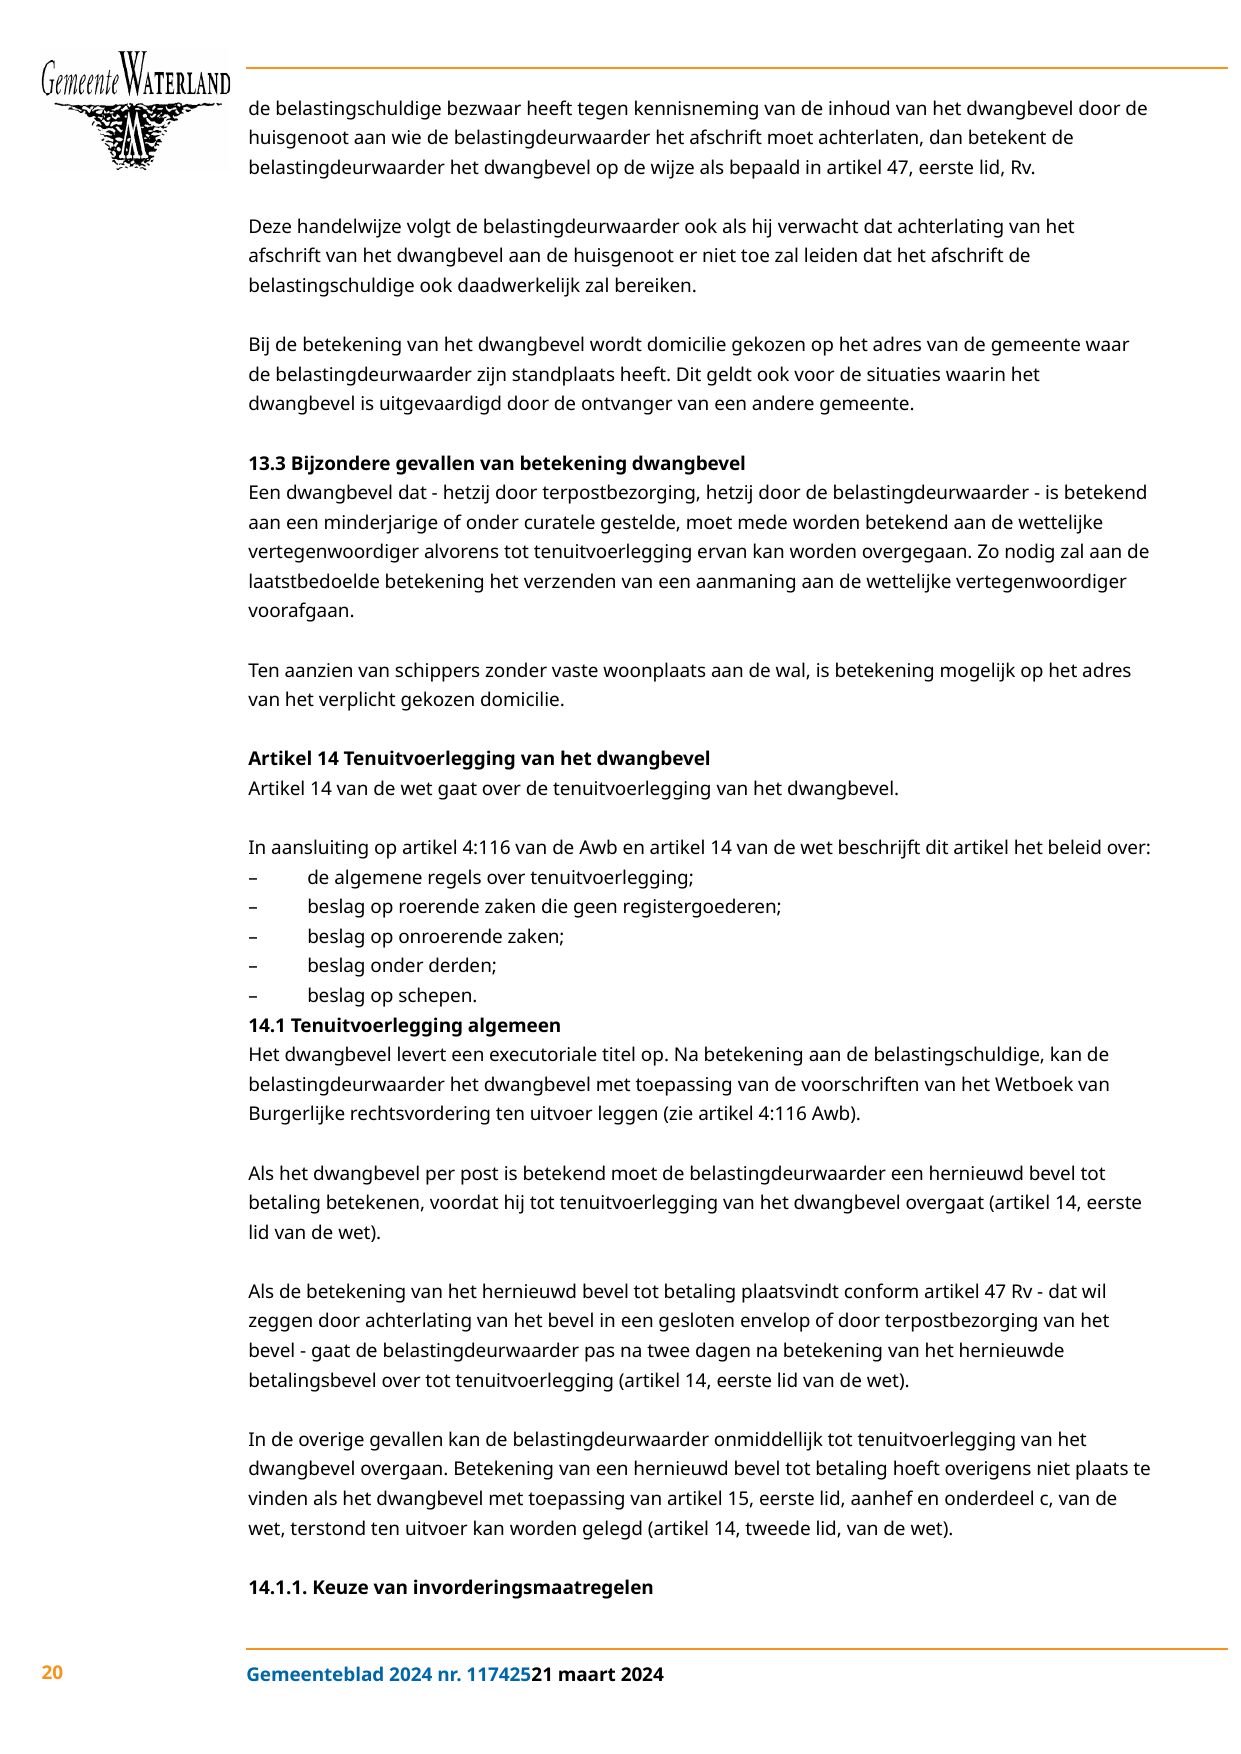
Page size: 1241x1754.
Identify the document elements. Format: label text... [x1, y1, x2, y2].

text Artikel 14 Tenuitvoerlegging van het dwangbevel [248, 746, 1152, 771]
text Ten aanzien van schippers zonder vaste woonplaats aan de wal, is betekening mogelijk op het adres van het verplicht gekozen domicilie. [248, 657, 1152, 712]
text Als het dwangbevel per post is betekend moet de belastingdeurwaarder een hernieuwd bevel tot betaling betekenen, voordat hij tot tenuitvoerlegging van het dwangbevel overgaat (artikel 14, eerste lid van de wet). [248, 1160, 1152, 1245]
text Bij de betekening van het dwangbevel wordt domicilie gekozen op het adres van de gemeente waar de belastingdeurwaarder zijn standplaats heeft. Dit geldt ook voor de situaties waarin het dwangbevel is uitgevaardigd door de ontvanger van een andere gemeente. [248, 331, 1152, 416]
text Het dwangbevel levert een executoriale titel op. Na betekening aan de belastingschuldige, kan de belastingdeurwaarder het dwangbevel met toepassing van de voorschriften van het Wetboek van Burgerlijke rechtsvordering ten uitvoer leggen (zie artikel 4:116 Awb). [248, 1041, 1152, 1126]
list beslag op onroerende zaken; [248, 923, 1152, 949]
picture [41, 47, 231, 172]
text Deze handelwijze volgt de belastingdeurwaarder ook als hij verwacht dat achterlating van het afschrift van het dwangbevel aan de huisgenoot er niet toe zal leiden dat het afschrift de belastingschuldige ook daadwerkelijk zal bereiken. [248, 213, 1152, 298]
text In aansluiting op artikel 4:116 van de Awb en artikel 14 van de wet beschrijft dit artikel het beleid over: [248, 834, 1152, 860]
list beslag onder derden; [248, 953, 1152, 978]
text Een dwangbevel dat - hetzij door terpostbezorging, hetzij door de belastingdeurwaarder - is betekend aan een minderjarige of onder curatele gestelde, moet mede worden betekend aan de wettelijke vertegenwoordiger alvorens tot tenuitvoerlegging ervan kan worden overgegaan. Zo nodig zal aan de laatstbedoelde betekening het verzenden van een aanmaning aan de wettelijke vertegenwoordiger voorafgaan. [248, 479, 1152, 623]
text Als de betekening van het hernieuwd bevel tot betaling plaatsvindt conform artikel 47 Rv - dat wil zeggen door achterlating van het bevel in een gesloten envelop of door terpostbezorging van het bevel - gaat de belastingdeurwaarder pas na twee dagen na betekening van het hernieuwde betalingsbevel over tot tenuitvoerlegging (artikel 14, eerste lid van de wet). [248, 1278, 1152, 1393]
text de belastingschuldige bezwaar heeft tegen kennisneming van de inhoud van het dwangbevel door de huisgenoot aan wie de belastingdeurwaarder het afschrift moet achterlaten, dan betekent de belastingdeurwaarder het dwangbevel op de wijze als bepaald in artikel 47, eerste lid, Rv. [248, 95, 1152, 180]
text In de overige gevallen kan de belastingdeurwaarder onmiddellijk tot tenuitvoerlegging van het dwangbevel overgaan. Betekening van een hernieuwd bevel tot betaling hoeft overigens niet plaats te vinden als het dwangbevel met toepassing van artikel 15, eerste lid, aanhef en onderdeel c, van de wet, terstond ten uitvoer kan worden gelegd (artikel 14, tweede lid, van de wet). [248, 1426, 1152, 1541]
text 14.1.1. Keuze van invorderingsmaatregelen [248, 1574, 1152, 1600]
text Artikel 14 van de wet gaat over de tenuitvoerlegging van het dwangbevel. [248, 775, 1152, 801]
list beslag op roerende zaken die geen registergoederen; [248, 893, 1152, 919]
text 14.1 Tenuitvoerlegging algemeen [248, 1012, 1152, 1038]
list beslag op schepen. [248, 982, 1152, 1008]
list de algemene regels over tenuitvoerlegging; [248, 864, 1152, 890]
text 13.3 Bijzondere gevallen van betekening dwangbevel [248, 450, 1152, 476]
